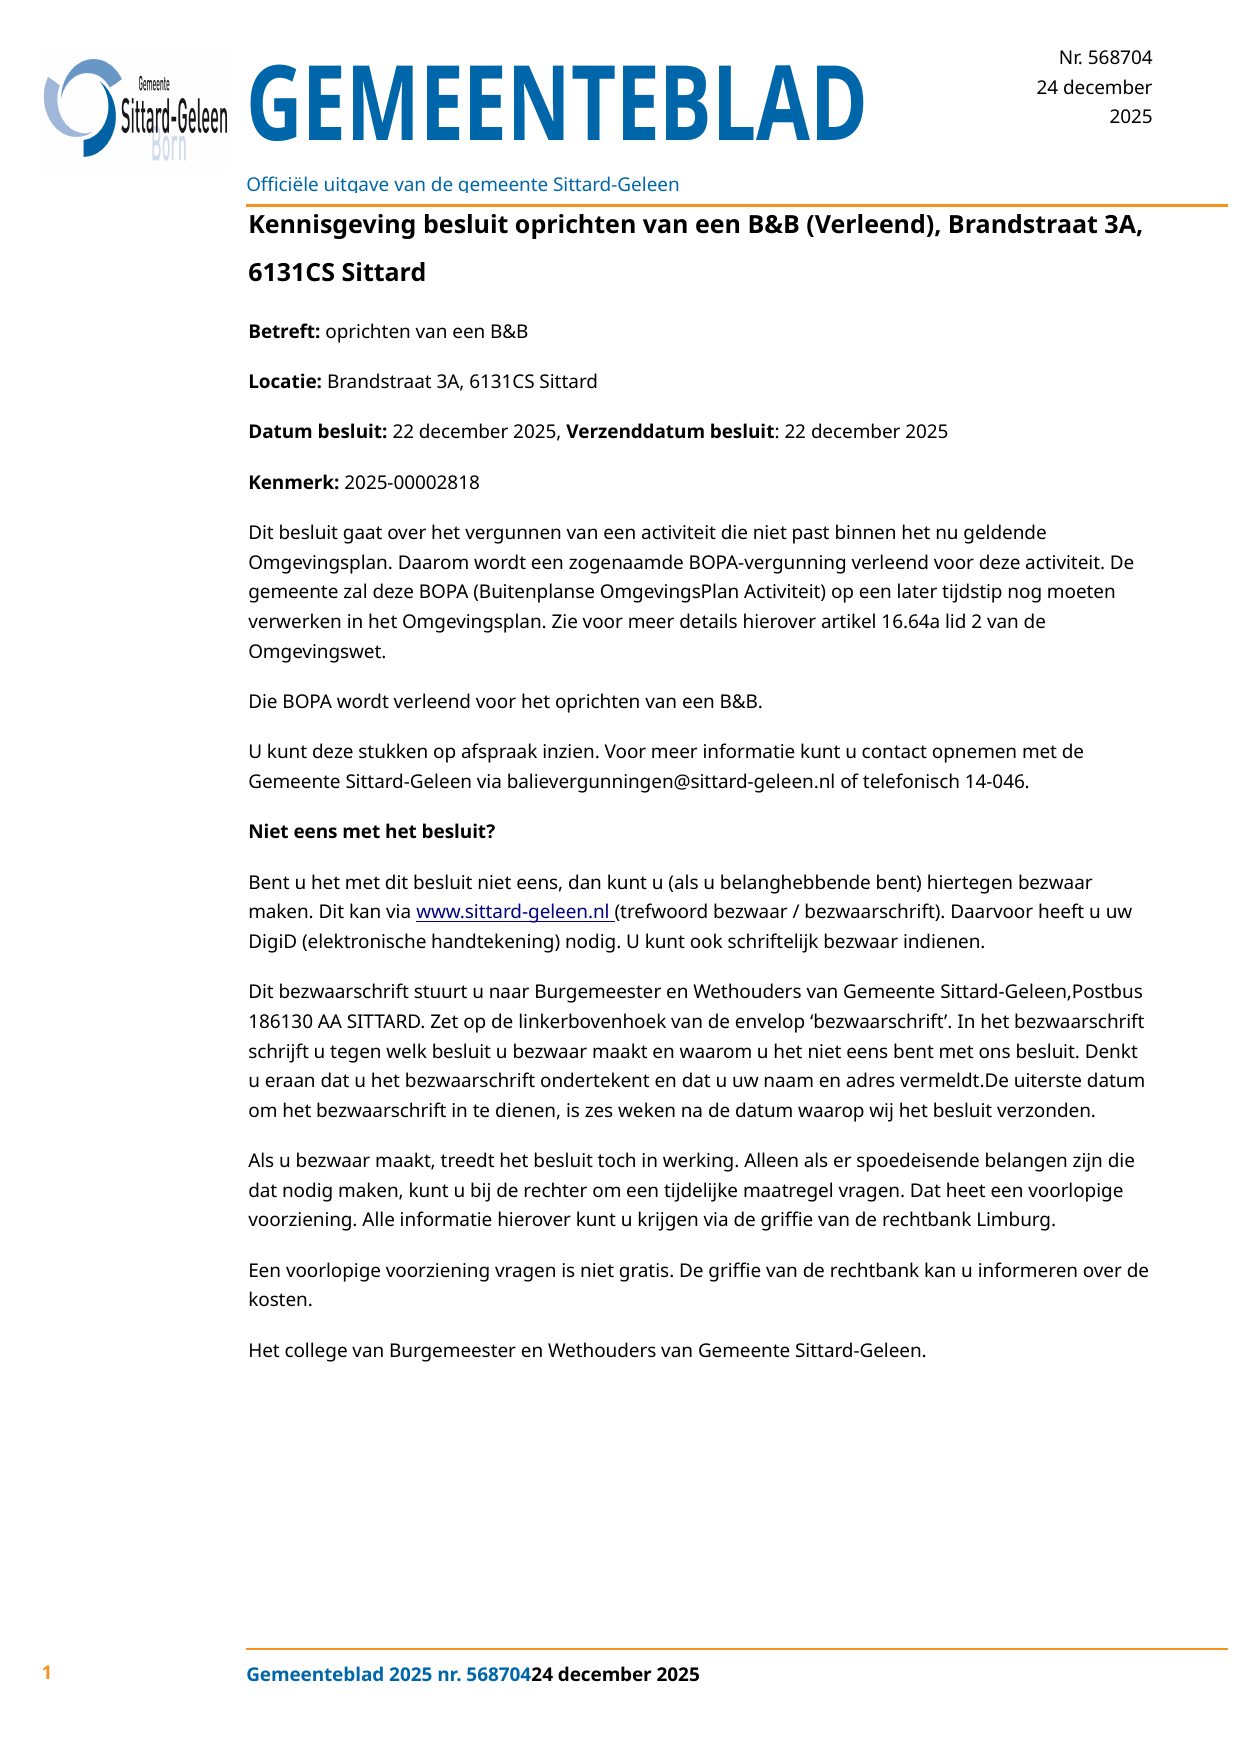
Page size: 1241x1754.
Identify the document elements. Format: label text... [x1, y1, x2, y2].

text Niet eens met het besluit? [248, 819, 1152, 844]
text Locatie: Brandstraat 3A, 6131CS Sittard [248, 368, 1152, 394]
text Kennisgeving besluit oprichten van een B&B (Verleend), Brandstraat 3A, 6131CS Sittard [248, 207, 1152, 288]
text U kunt deze stukken op afspraak inzien. Voor meer informatie kunt u contact opnemen met de Gemeente Sittard-Geleen via balievergunningen@sittard-geleen.nl of telefonisch 14-046. [248, 739, 1152, 794]
text Als u bezwaar maakt, treedt het besluit toch in werking. Alleen als er spoedeisende belangen zijn die dat nodig maken, kunt u bij de rechter om een tijdelijke maatregel vragen. Dat heet een voorlopige voorziening. Alle informatie hierover kunt u krijgen via de griffie van de rechtbank Limburg. [248, 1147, 1152, 1232]
text Datum besluit: 22 december 2025, Verzenddatum besluit: 22 december 2025 [248, 419, 1152, 444]
text Bent u het met dit besluit niet eens, dan kunt u (als u belanghebbende bent) hiertegen bezwaar maken. Dit kan via www.sittard-geleen.nl (trefwoord bezwaar / bezwaarschrift). Daarvoor heeft u uw DigiD (elektronische handtekening) nodig. U kunt ook schriftelijk bezwaar indienen. [248, 869, 1152, 954]
text Een voorlopige voorziening vragen is niet gratis. De griffie van de rechtbank kan u informeren over de kosten. [248, 1257, 1152, 1312]
picture [41, 47, 231, 172]
text Het college van Burgemeester en Wethouders van Gemeente Sittard-Geleen. [248, 1337, 1152, 1363]
text Dit bezwaarschrift stuurt u naar Burgemeester en Wethouders van Gemeente Sittard-Geleen,Postbus 186130 AA SITTARD. Zet op de linkerbovenhoek van de envelop ‘bezwaarschrift’. In het bezwaarschrift schrijft u tegen welk besluit u bezwaar maakt en waarom u het niet eens bent met ons besluit. Denkt u eraan dat u het bezwaarschrift ondertekent en dat u uw naam en adres vermeldt.De uiterste datum om het bezwaarschrift in te dienen, is zes weken na de datum waarop wij het besluit verzonden. [248, 979, 1152, 1123]
text Kenmerk: 2025-00002818 [248, 469, 1152, 495]
text Die BOPA wordt verleend voor het oprichten van een B&B. [248, 688, 1152, 714]
text Betreft: oprichten van een B&B [248, 318, 1152, 344]
text Dit besluit gaat over het vergunnen van een activiteit die niet past binnen het nu geldende Omgevingsplan. Daarom wordt een zogenaamde BOPA-vergunning verleend voor deze activiteit. De gemeente zal deze BOPA (Buitenplanse OmgevingsPlan Activiteit) op een later tijdstip nog moeten verwerken in het Omgevingsplan. Zie voor meer details hierover artikel 16.64a lid 2 van de Omgevingswet. [248, 519, 1152, 664]
